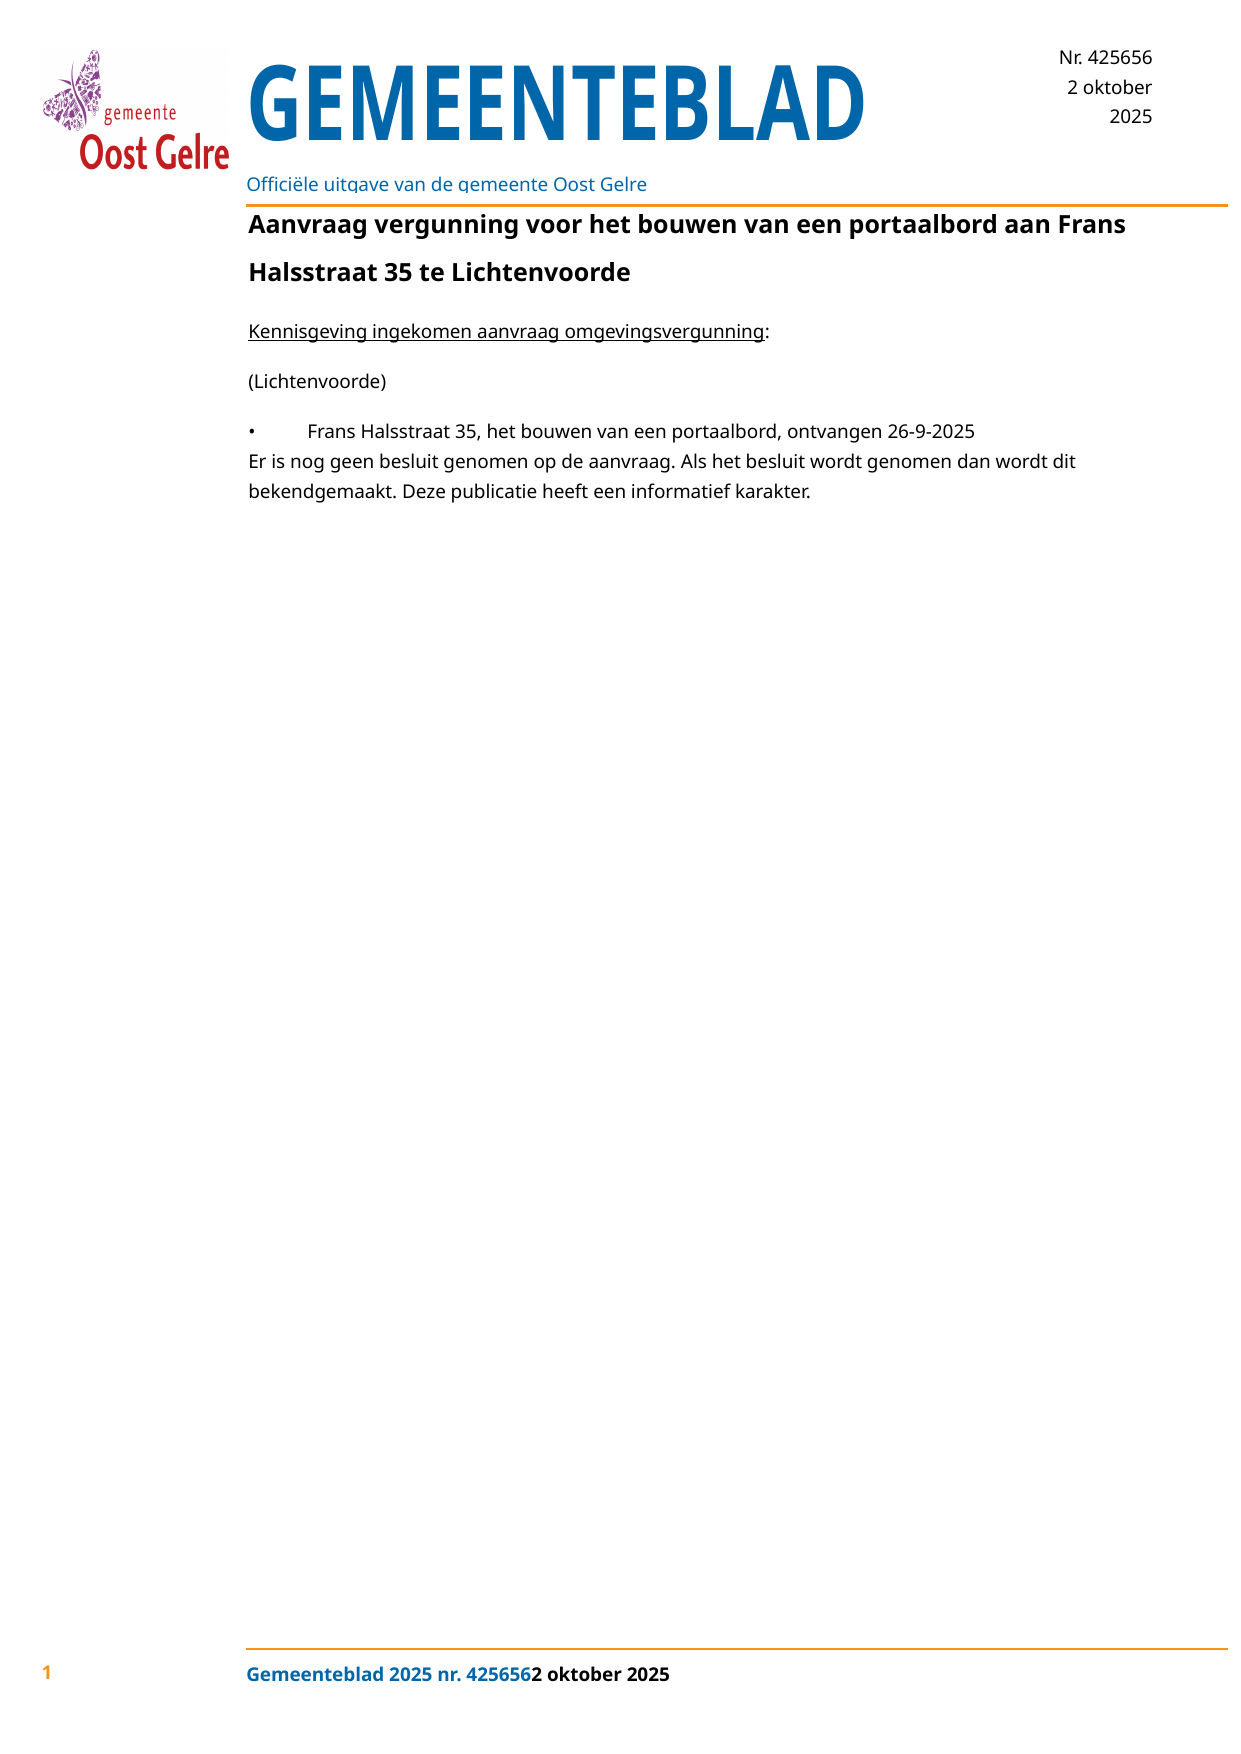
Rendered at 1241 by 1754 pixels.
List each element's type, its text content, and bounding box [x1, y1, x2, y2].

list Frans Halsstraat 35, het bouwen van een portaalbord, ontvangen 26-9-2025 [248, 419, 1152, 444]
text (Lichtenvoorde) [248, 368, 1152, 394]
picture [41, 47, 231, 172]
text Er is nog geen besluit genomen op de aanvraag. Als het besluit wordt genomen dan wordt dit bekendgemaakt. Deze publicatie heeft een informatief karakter. [248, 448, 1152, 504]
text Aanvraag vergunning voor het bouwen van een portaalbord aan Frans Halsstraat 35 te Lichtenvoorde [248, 207, 1152, 288]
text Kennisgeving ingekomen aanvraag omgevingsvergunning: [248, 318, 1152, 344]
